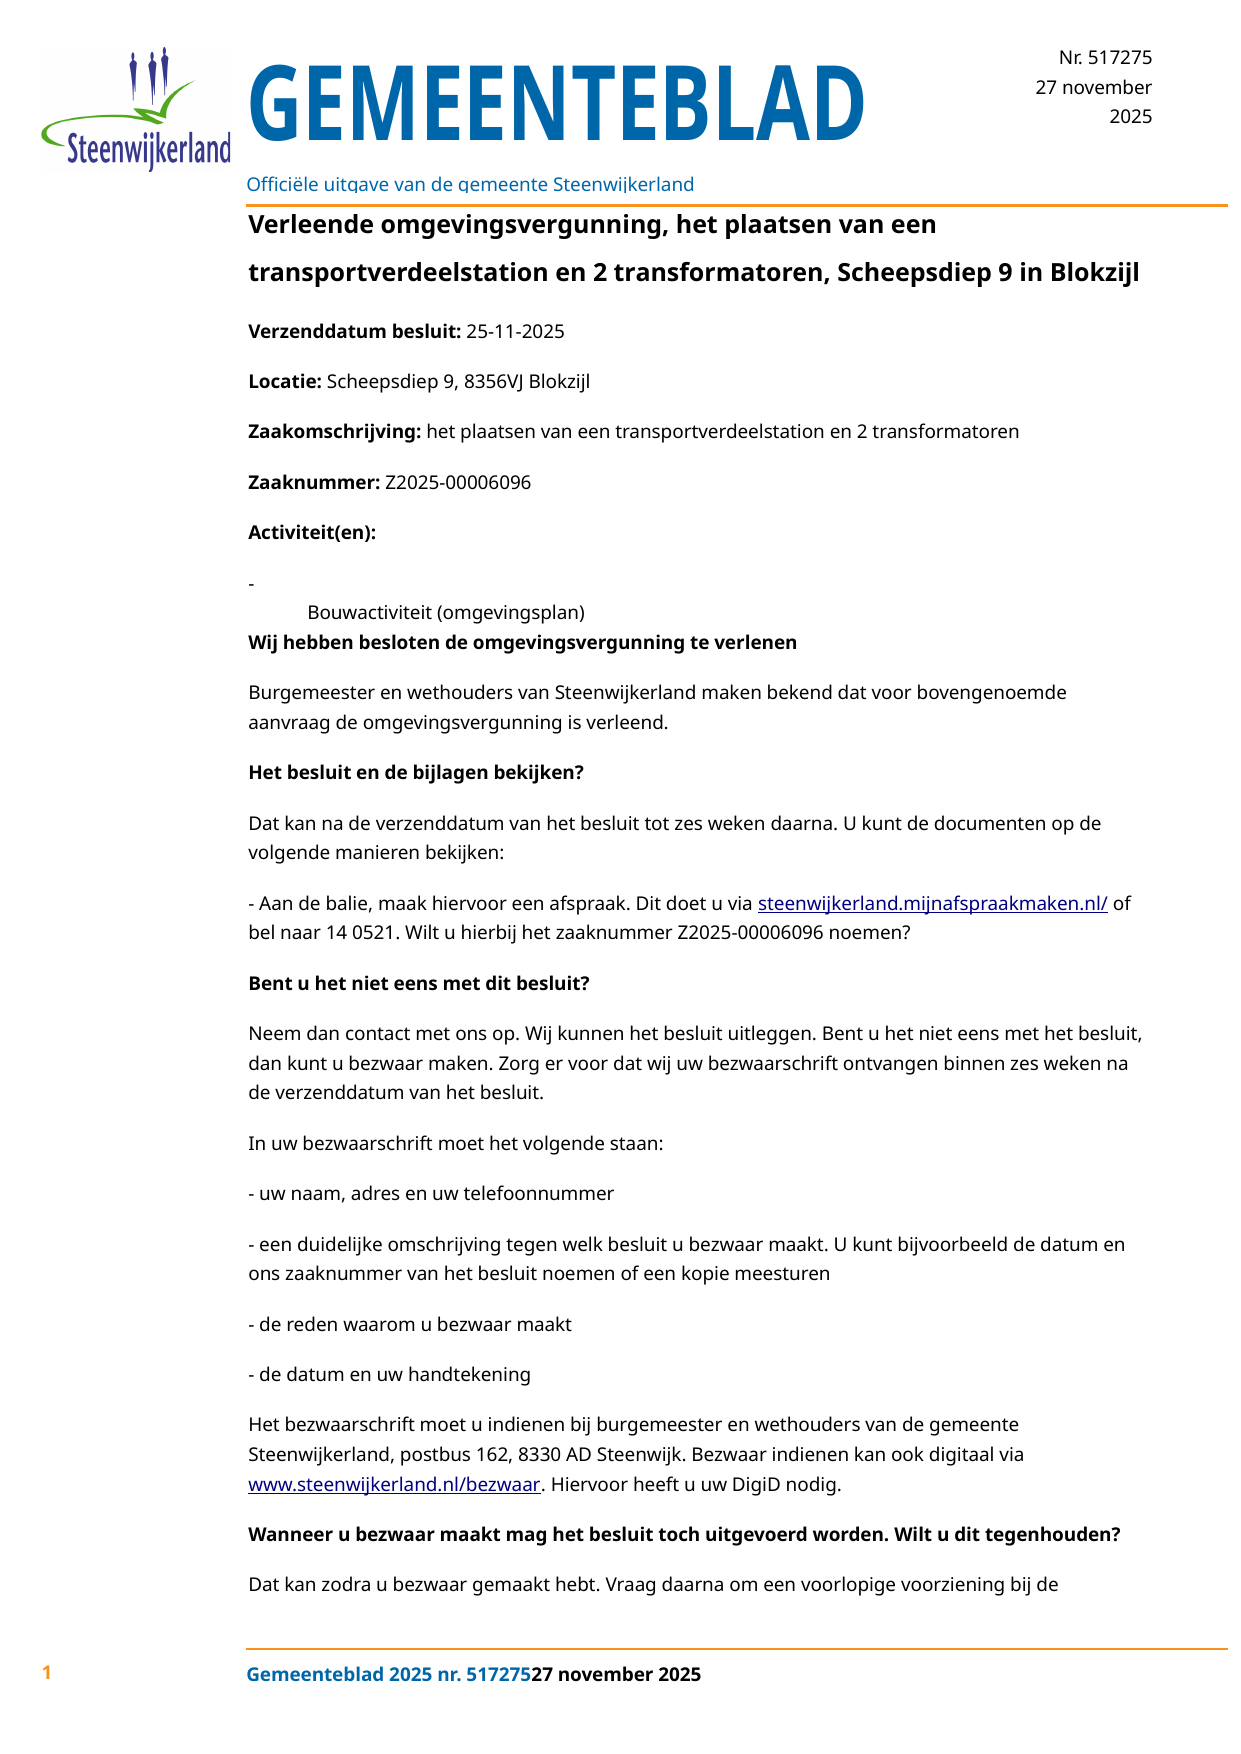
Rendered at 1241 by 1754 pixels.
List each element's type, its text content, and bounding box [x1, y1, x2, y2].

text - de reden waarom u bezwaar maakt [248, 1311, 1152, 1337]
text Activiteit(en): [248, 519, 1152, 545]
text Burgemeester en wethouders van Steenwijkerland maken bekend dat voor bovengenoemde aanvraag de omgevingsvergunning is verleend. [248, 679, 1152, 735]
text In uw bezwaarschrift moet het volgende staan: [248, 1130, 1152, 1156]
text Dat kan zodra u bezwaar gemaakt hebt. Vraag daarna om een voorlopige voorziening bij de [248, 1572, 1152, 1597]
list Bouwactiviteit (omgevingsplan) [248, 599, 1152, 625]
text - Aan de balie, maak hiervoor een afspraak. Dit doet u via steenwijkerland.mijnafspraakmaken.nl/ of bel naar 14 0521. Wilt u hierbij het zaaknummer Z2025-00006096 noemen? [248, 890, 1152, 945]
text Wij hebben besloten de omgevingsvergunning te verlenen [248, 629, 1152, 655]
text Verzenddatum besluit: 25-11-2025 [248, 318, 1152, 344]
text Bent u het niet eens met dit besluit? [248, 970, 1152, 996]
text - uw naam, adres en uw telefoonnummer [248, 1180, 1152, 1206]
text Verleende omgevingsvergunning, het plaatsen van een transportverdeelstation en 2 transformatoren, Scheepsdiep 9 in Blokzijl [248, 207, 1152, 288]
text - een duidelijke omschrijving tegen welk besluit u bezwaar maakt. U kunt bijvoorbeeld de datum en ons zaaknummer van het besluit noemen of een kopie meesturen [248, 1231, 1152, 1286]
text Het bezwaarschrift moet u indienen bij burgemeester en wethouders van de gemeente Steenwijkerland, postbus 162, 8330 AD Steenwijk. Bezwaar indienen kan ook digitaal via www.steenwijkerland.nl/bezwaar. Hiervoor heeft u uw DigiD nodig. [248, 1412, 1152, 1497]
text Zaaknummer: Z2025-00006096 [248, 469, 1152, 495]
picture [41, 47, 231, 172]
text Wanneer u bezwaar maakt mag het besluit toch uitgevoerd worden. Wilt u dit tegenhouden? [248, 1521, 1152, 1547]
text - de datum en uw handtekening [248, 1361, 1152, 1387]
text Dat kan na de verzenddatum van het besluit tot zes weken daarna. U kunt de documenten op de volgende manieren bekijken: [248, 810, 1152, 865]
text Het besluit en de bijlagen bekijken? [248, 759, 1152, 785]
text Neem dan contact met ons op. Wij kunnen het besluit uitleggen. Bent u het niet eens met het besluit, dan kunt u bezwaar maken. Zorg er voor dat wij uw bezwaarschrift ontvangen binnen zes weken na de verzenddatum van het besluit. [248, 1020, 1152, 1105]
text Locatie: Scheepsdiep 9, 8356VJ Blokzijl [248, 368, 1152, 394]
text Zaakomschrijving: het plaatsen van een transportverdeelstation en 2 transformatoren [248, 419, 1152, 444]
